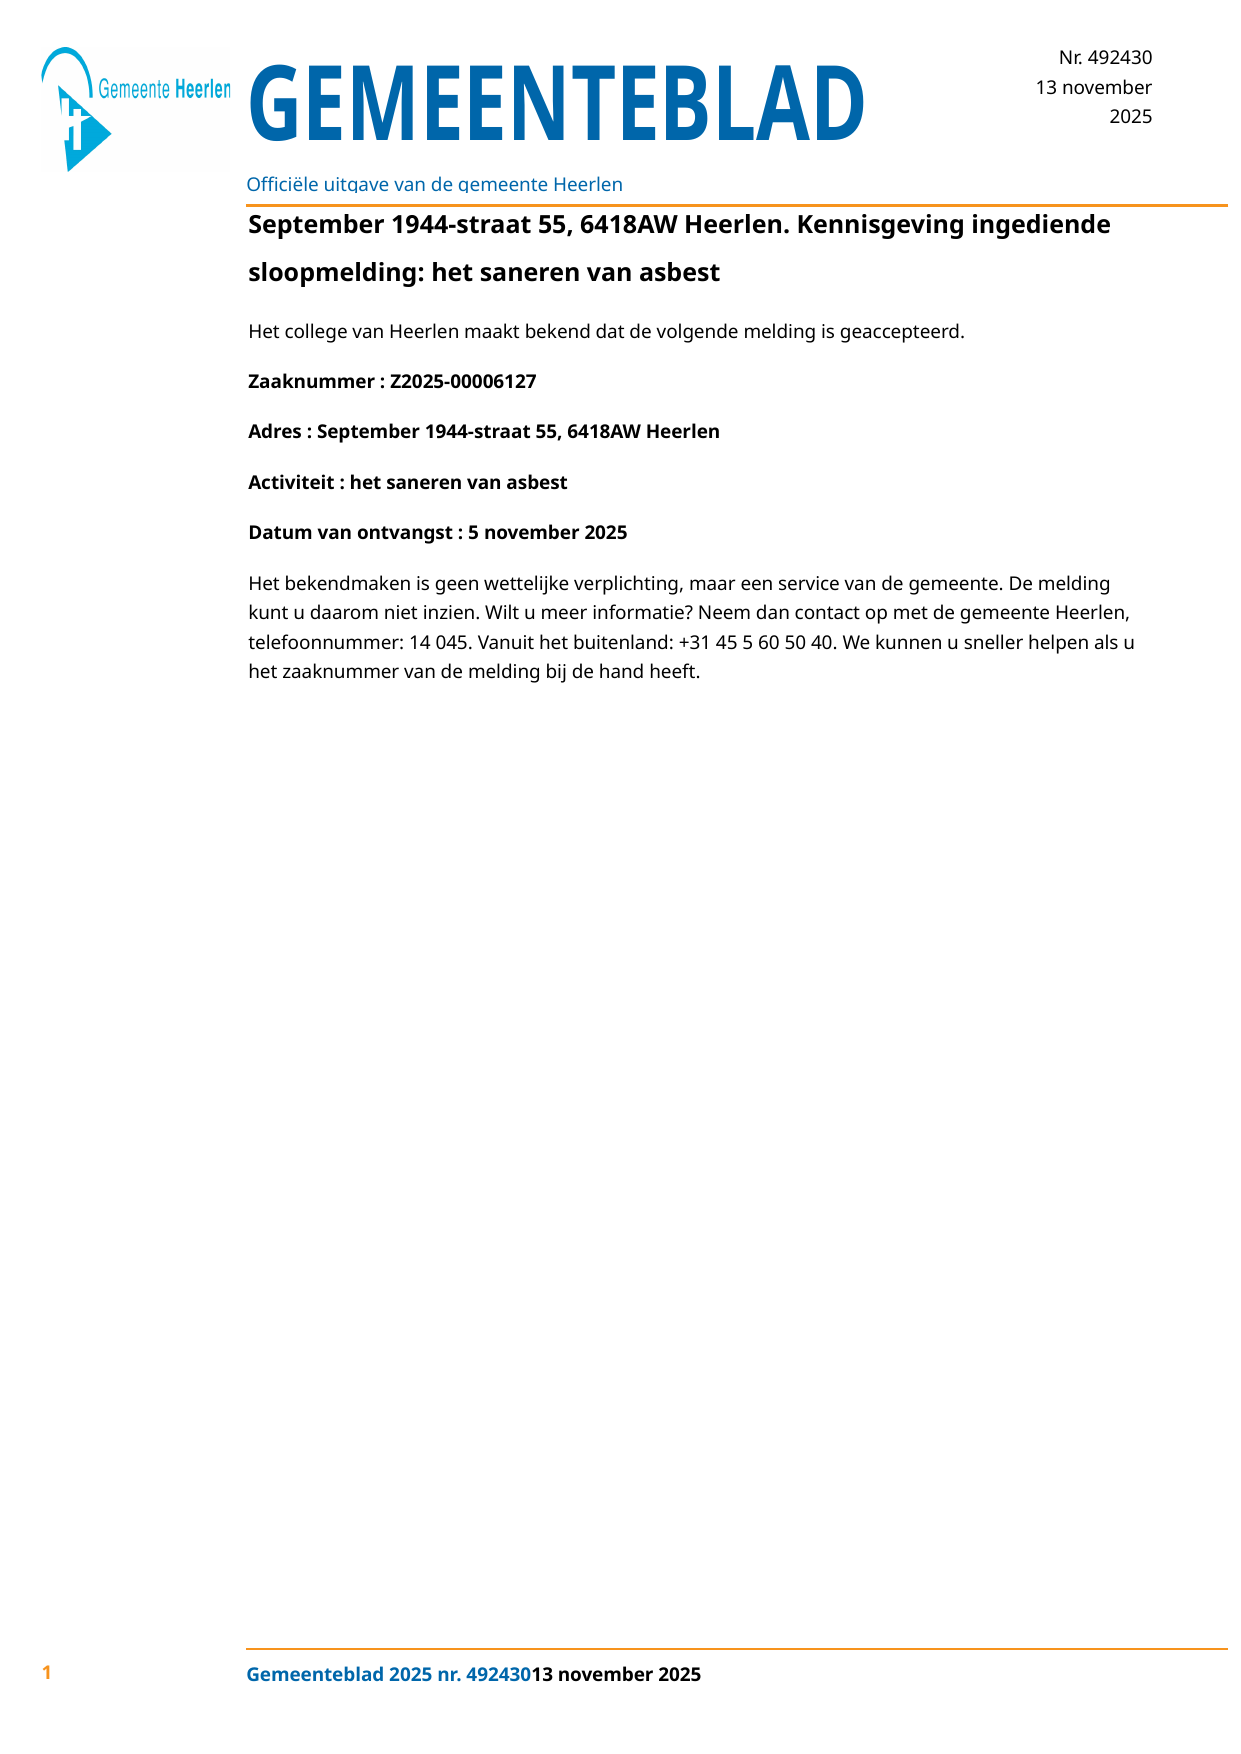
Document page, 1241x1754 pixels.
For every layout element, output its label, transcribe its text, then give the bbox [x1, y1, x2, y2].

text Het bekendmaken is geen wettelijke verplichting, maar een service van de gemeente. De melding kunt u daarom niet inzien. Wilt u meer informatie? Neem dan contact op met de gemeente Heerlen, telefoonnummer: 14 045. Vanuit het buitenland: +31 45 5 60 50 40. We kunnen u sneller helpen als u het zaaknummer van de melding bij de hand heeft. [248, 570, 1152, 684]
picture [41, 47, 231, 172]
text Datum van ontvangst : 5 november 2025 [248, 519, 1152, 545]
text Adres : September 1944-straat 55, 6418AW Heerlen [248, 419, 1152, 444]
picture [41, 47, 59, 70]
text Zaaknummer : Z2025-00006127 [248, 368, 1152, 394]
text September 1944-straat 55, 6418AW Heerlen. Kennisgeving ingediende sloopmelding: het saneren van asbest [248, 207, 1152, 288]
text Het college van Heerlen maakt bekend dat de volgende melding is geaccepteerd. [248, 318, 1152, 344]
text Activiteit : het saneren van asbest [248, 469, 1152, 495]
